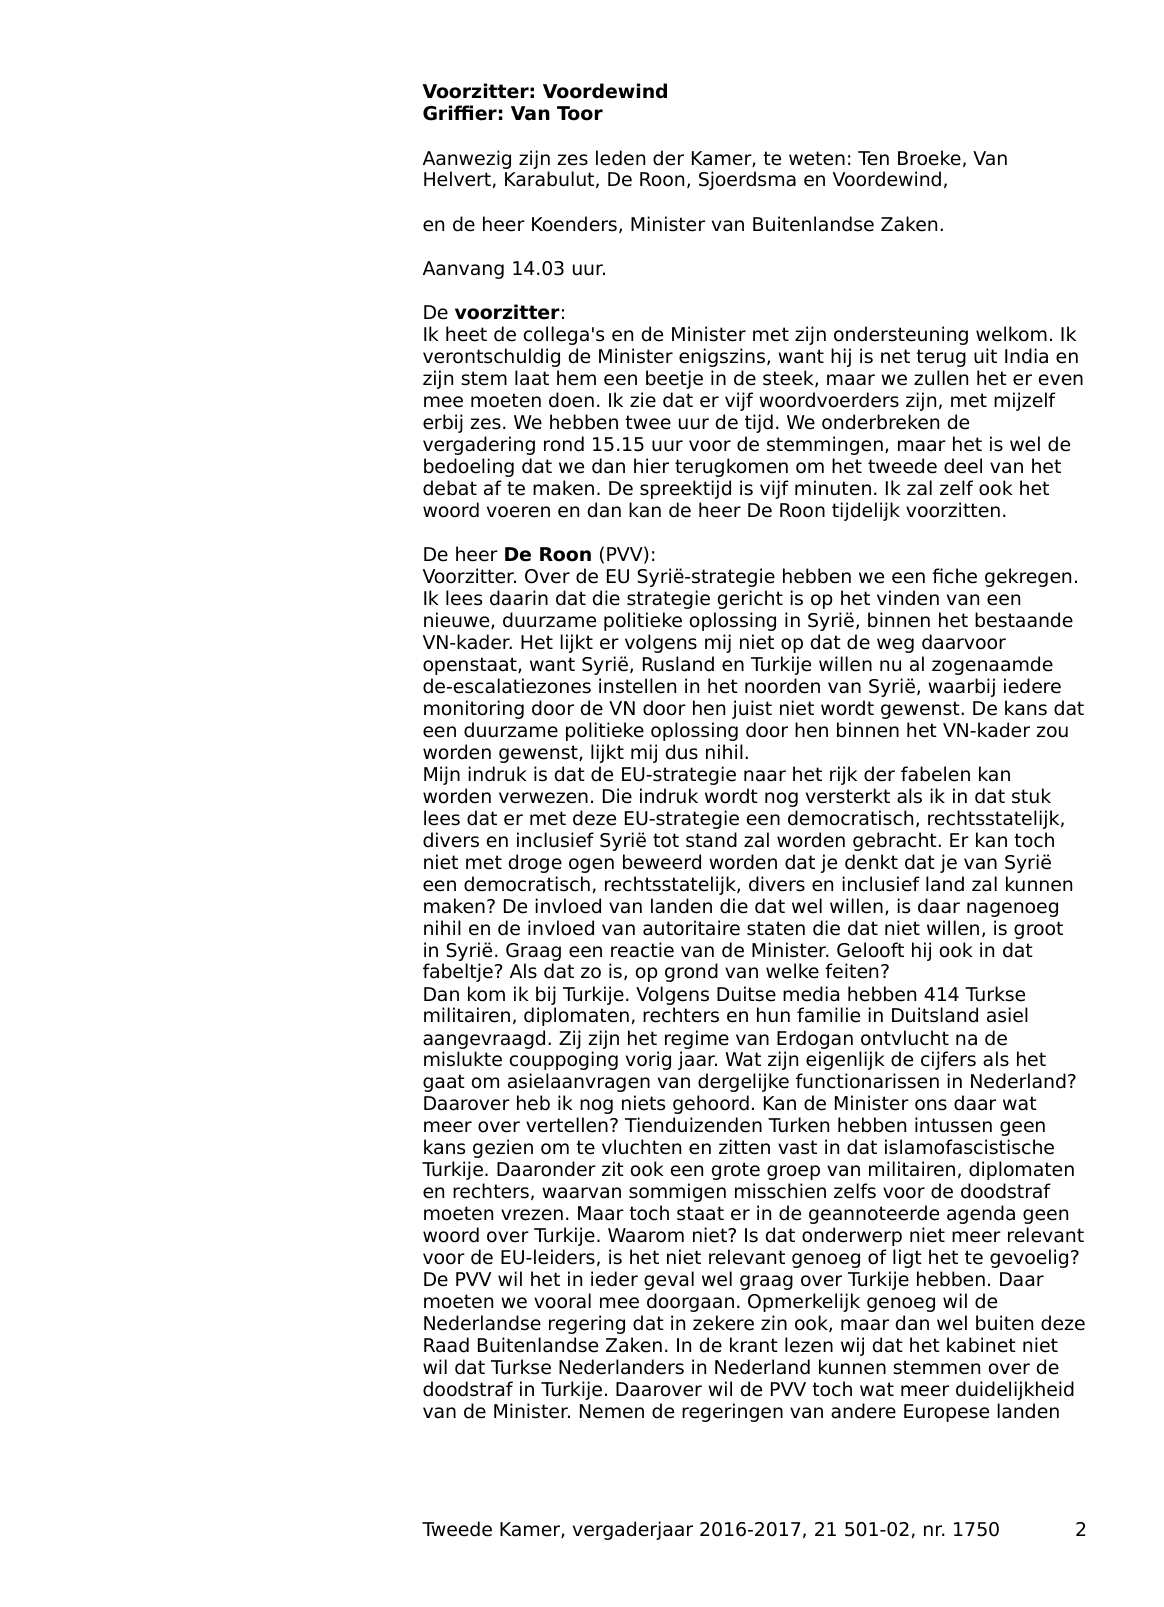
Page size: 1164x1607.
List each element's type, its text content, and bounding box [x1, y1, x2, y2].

text Dan kom ik bij Turkije. Volgens Duitse media hebben 414 Turkse militairen, diplomaten, rechters en hun familie in Duitsland asiel aangevraagd. Zij zijn het regime van Erdogan ontvlucht na de mislukte couppoging vorig jaar. Wat zijn eigenlijk de cijfers als het gaat om asielaanvragen van dergelijke functionarissen in Nederland? Daarover heb ik nog niets gehoord. Kan de Minister ons daar wat meer over vertellen? Tienduizenden Turken hebben intussen geen kans gezien om te vluchten en zitten vast in dat islamofascistische Turkije. Daaronder zit ook een grote groep van militairen, diplomaten en rechters, waarvan sommigen misschien zelfs voor de doodstraf moeten vrezen. Maar toch staat er in de geannoteerde agenda geen woord over Turkije. Waarom niet? Is dat onderwerp niet meer relevant voor de EU-leiders, is het niet relevant genoeg of ligt het te gevoelig? [422, 983, 1087, 1269]
text De heer De Roon (PVV): [422, 544, 1087, 566]
text Voorzitter: Voordewind [422, 81, 1087, 103]
text De voorzitter: [422, 302, 1087, 324]
text De PVV wil het in ieder geval wel graag over Turkije hebben. Daar moeten we vooral mee doorgaan. Opmerkelijk genoeg wil de Nederlandse regering dat in zekere zin ook, maar dan wel buiten deze Raad Buitenlandse Zaken. In de krant lezen wij dat het kabinet niet wil dat Turkse Nederlanders in Nederland kunnen stemmen over de doodstraf in Turkije. Daarover wil de PVV toch wat meer duidelijkheid van de Minister. Nemen de regeringen van andere Europese landen [422, 1269, 1087, 1423]
text Aanwezig zijn zes leden der Kamer, te weten: Ten Broeke, Van Helvert, Karabulut, De Roon, Sjoerdsma en Voordewind, [422, 147, 1087, 191]
text Aanvang 14.03 uur. [422, 258, 1087, 280]
text Mijn indruk is dat de EU-strategie naar het rijk der fabelen kan worden verwezen. Die indruk wordt nog versterkt als ik in dat stuk lees dat er met deze EU-strategie een democratisch, rechtsstatelijk, divers en inclusief Syrië tot stand zal worden gebracht. Er kan toch niet met droge ogen beweerd worden dat je denkt dat je van Syrië een democratisch, rechtsstatelijk, divers en inclusief land zal kunnen maken? De invloed van landen die dat wel willen, is daar nagenoeg nihil en de invloed van autoritaire staten die dat niet willen, is groot in Syrië. Graag een reactie van de Minister. Gelooft hij ook in dat fabeltje? Als dat zo is, op grond van welke feiten? [422, 764, 1087, 983]
text Griffier: Van Toor [422, 103, 1087, 125]
text Voorzitter. Over de EU Syrië-strategie hebben we een fiche gekregen. Ik lees daarin dat die strategie gericht is op het vinden van een nieuwe, duurzame politieke oplossing in Syrië, binnen het bestaande VN-kader. Het lijkt er volgens mij niet op dat de weg daarvoor openstaat, want Syrië, Rusland en Turkije willen nu al zogenaamde de-escalatiezones instellen in het noorden van Syrië, waarbij iedere monitoring door de VN door hen juist niet wordt gewenst. De kans dat een duurzame politieke oplossing door hen binnen het VN-kader zou worden gewenst, lijkt mij dus nihil. [422, 566, 1087, 764]
text en de heer Koenders, Minister van Buitenlandse Zaken. [422, 213, 1087, 236]
text Ik heet de collega's en de Minister met zijn ondersteuning welkom. Ik verontschuldig de Minister enigszins, want hij is net terug uit India en zijn stem laat hem een beetje in de steek, maar we zullen het er even mee moeten doen. Ik zie dat er vijf woordvoerders zijn, met mijzelf erbij zes. We hebben twee uur de tijd. We onderbreken de vergadering rond 15.15 uur voor de stemmingen, maar het is wel de bedoeling dat we dan hier terugkomen om het tweede deel van het debat af te maken. De spreektijd is vijf minuten. Ik zal zelf ook het woord voeren en dan kan de heer De Roon tijdelijk voorzitten. [422, 324, 1087, 522]
